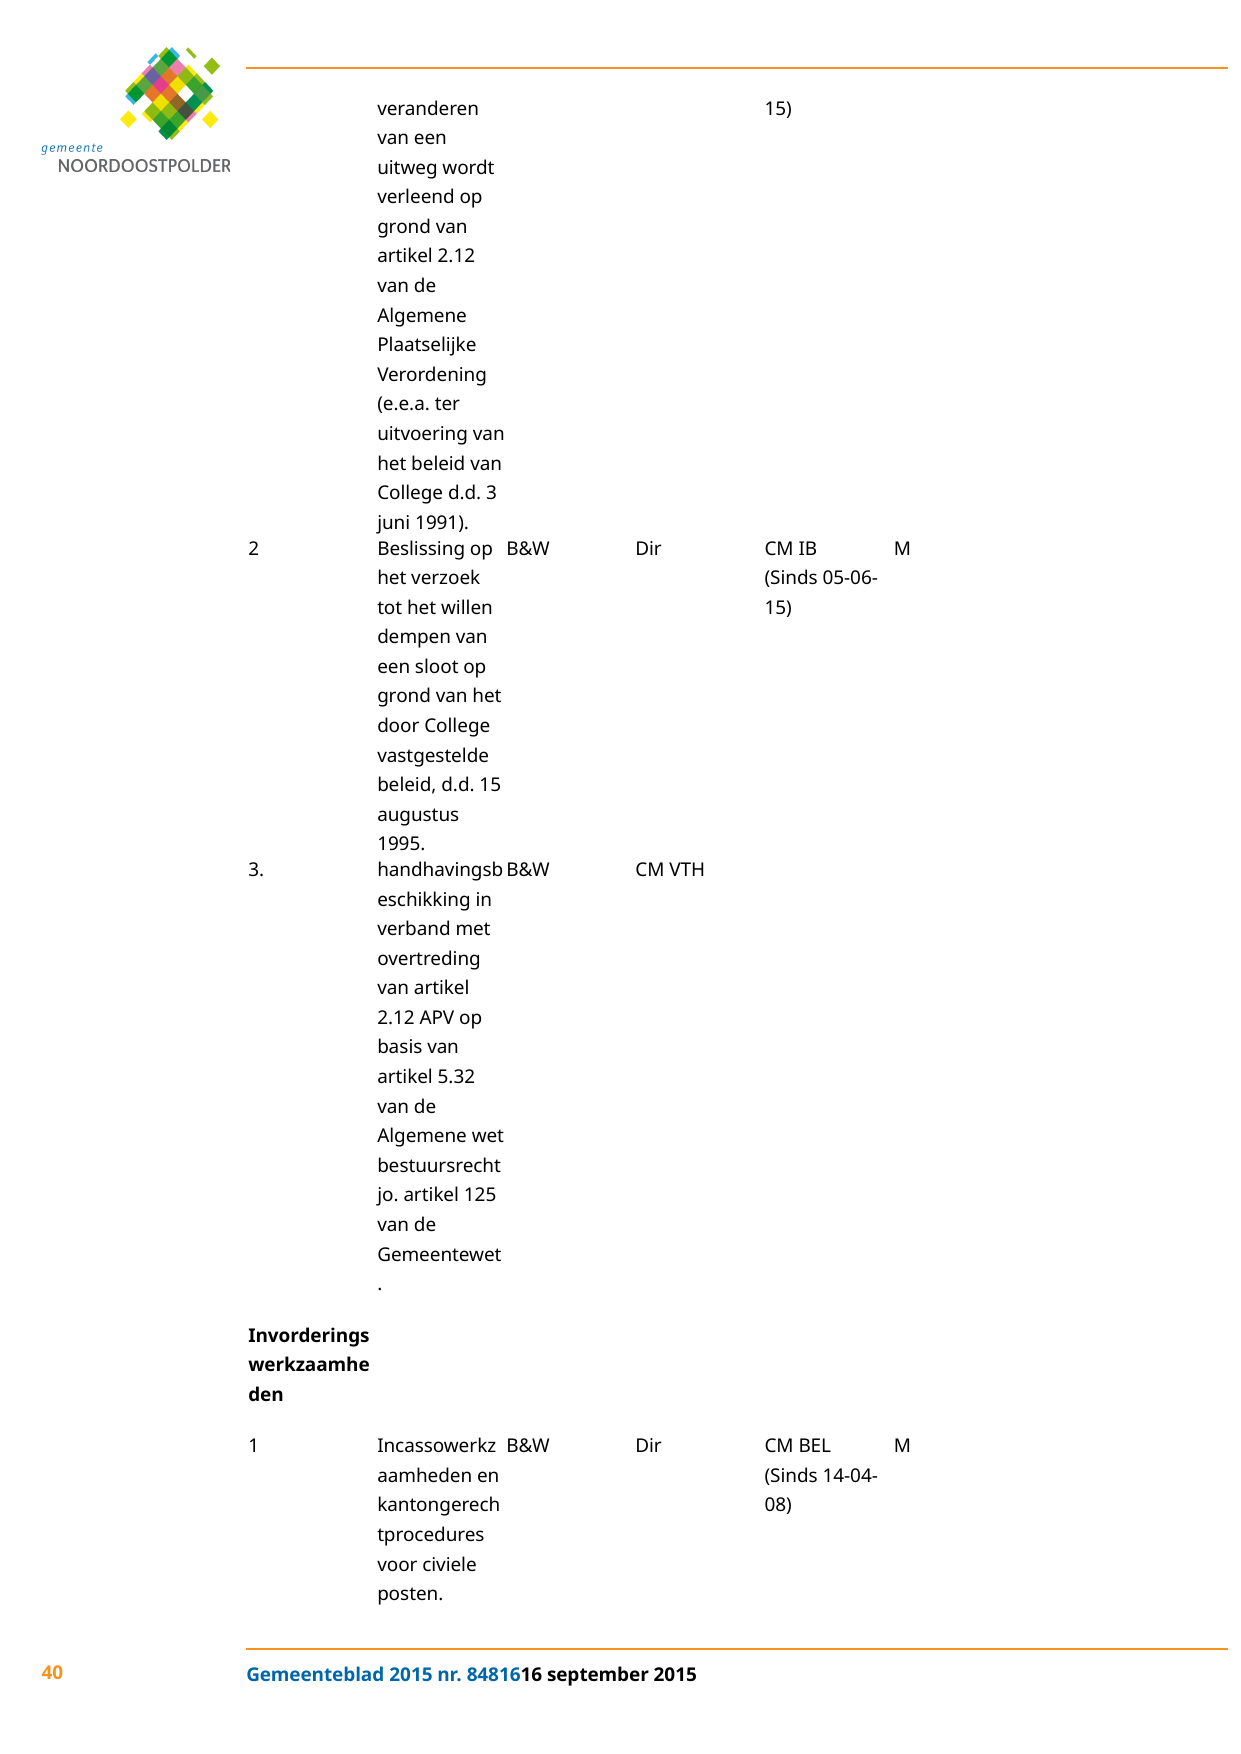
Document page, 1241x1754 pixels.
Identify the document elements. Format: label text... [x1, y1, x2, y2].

table_cell handhavingsbeschikking in verband met overtreding van artikel 2.12 APV op basis van artikel 5.32 van de Algemene wet bestuursrecht jo. artikel 125 van de Gemeentewet. [377, 856, 506, 1296]
table_cell [506, 1296, 635, 1322]
table_cell [635, 1322, 764, 1407]
table_cell M [894, 535, 1022, 856]
table_cell B&W [506, 856, 635, 1296]
table_cell CM IB (Sinds 05-06-15) [764, 535, 893, 856]
table_cell [248, 1296, 377, 1322]
table_cell 15) [764, 95, 893, 535]
table_cell [248, 95, 377, 535]
table_cell [506, 1407, 635, 1432]
table_cell Invorderingswerkzaamheden [248, 1322, 377, 1407]
table_cell CM VTH [635, 856, 764, 1296]
table_cell [248, 1407, 377, 1432]
table_cell [635, 1296, 764, 1322]
table_cell [1023, 1296, 1152, 1322]
table_cell CM BEL (Sinds 14-04-08) [764, 1433, 893, 1606]
table_cell 1 [248, 1433, 377, 1606]
table_cell Dir [635, 535, 764, 856]
table_cell Incassowerkzaamheden en kantongerechtprocedures voor civiele posten. [377, 1433, 506, 1606]
table_cell [764, 856, 893, 1296]
table_cell 2 [248, 535, 377, 856]
table_cell [894, 856, 1022, 1296]
table_cell [635, 1407, 764, 1432]
table_cell B&W [506, 535, 635, 856]
table_cell [1023, 856, 1152, 1296]
picture [41, 47, 231, 172]
table_cell [506, 95, 635, 535]
table_cell Dir [635, 1433, 764, 1606]
table_cell [764, 1296, 893, 1322]
table_cell [764, 1322, 893, 1407]
table_cell [894, 1296, 1022, 1322]
table_cell [635, 95, 764, 535]
table_cell [894, 95, 1022, 535]
table_cell [506, 1322, 635, 1407]
table_cell [1023, 1433, 1152, 1606]
table_cell [377, 1296, 506, 1322]
table_cell [377, 1407, 506, 1432]
table_cell [1023, 535, 1152, 856]
table_cell B&W [506, 1433, 635, 1606]
table_cell Beslissing op het verzoek tot het willen dempen van een sloot op grond van het door College vastgestelde beleid, d.d. 15 augustus 1995. [377, 535, 506, 856]
table_cell [377, 1322, 506, 1407]
table_cell M [894, 1433, 1022, 1606]
table_cell [1023, 1407, 1152, 1432]
table_cell [1023, 95, 1152, 535]
table_cell veranderen van een uitweg wordt verleend op grond van artikel 2.12 van de Algemene Plaatselijke Verordening (e.e.a. ter uitvoering van het beleid van College d.d. 3 juni 1991). [377, 95, 506, 535]
table_cell 3. [248, 856, 377, 1296]
table_cell [894, 1407, 1022, 1432]
table_cell [764, 1407, 893, 1432]
